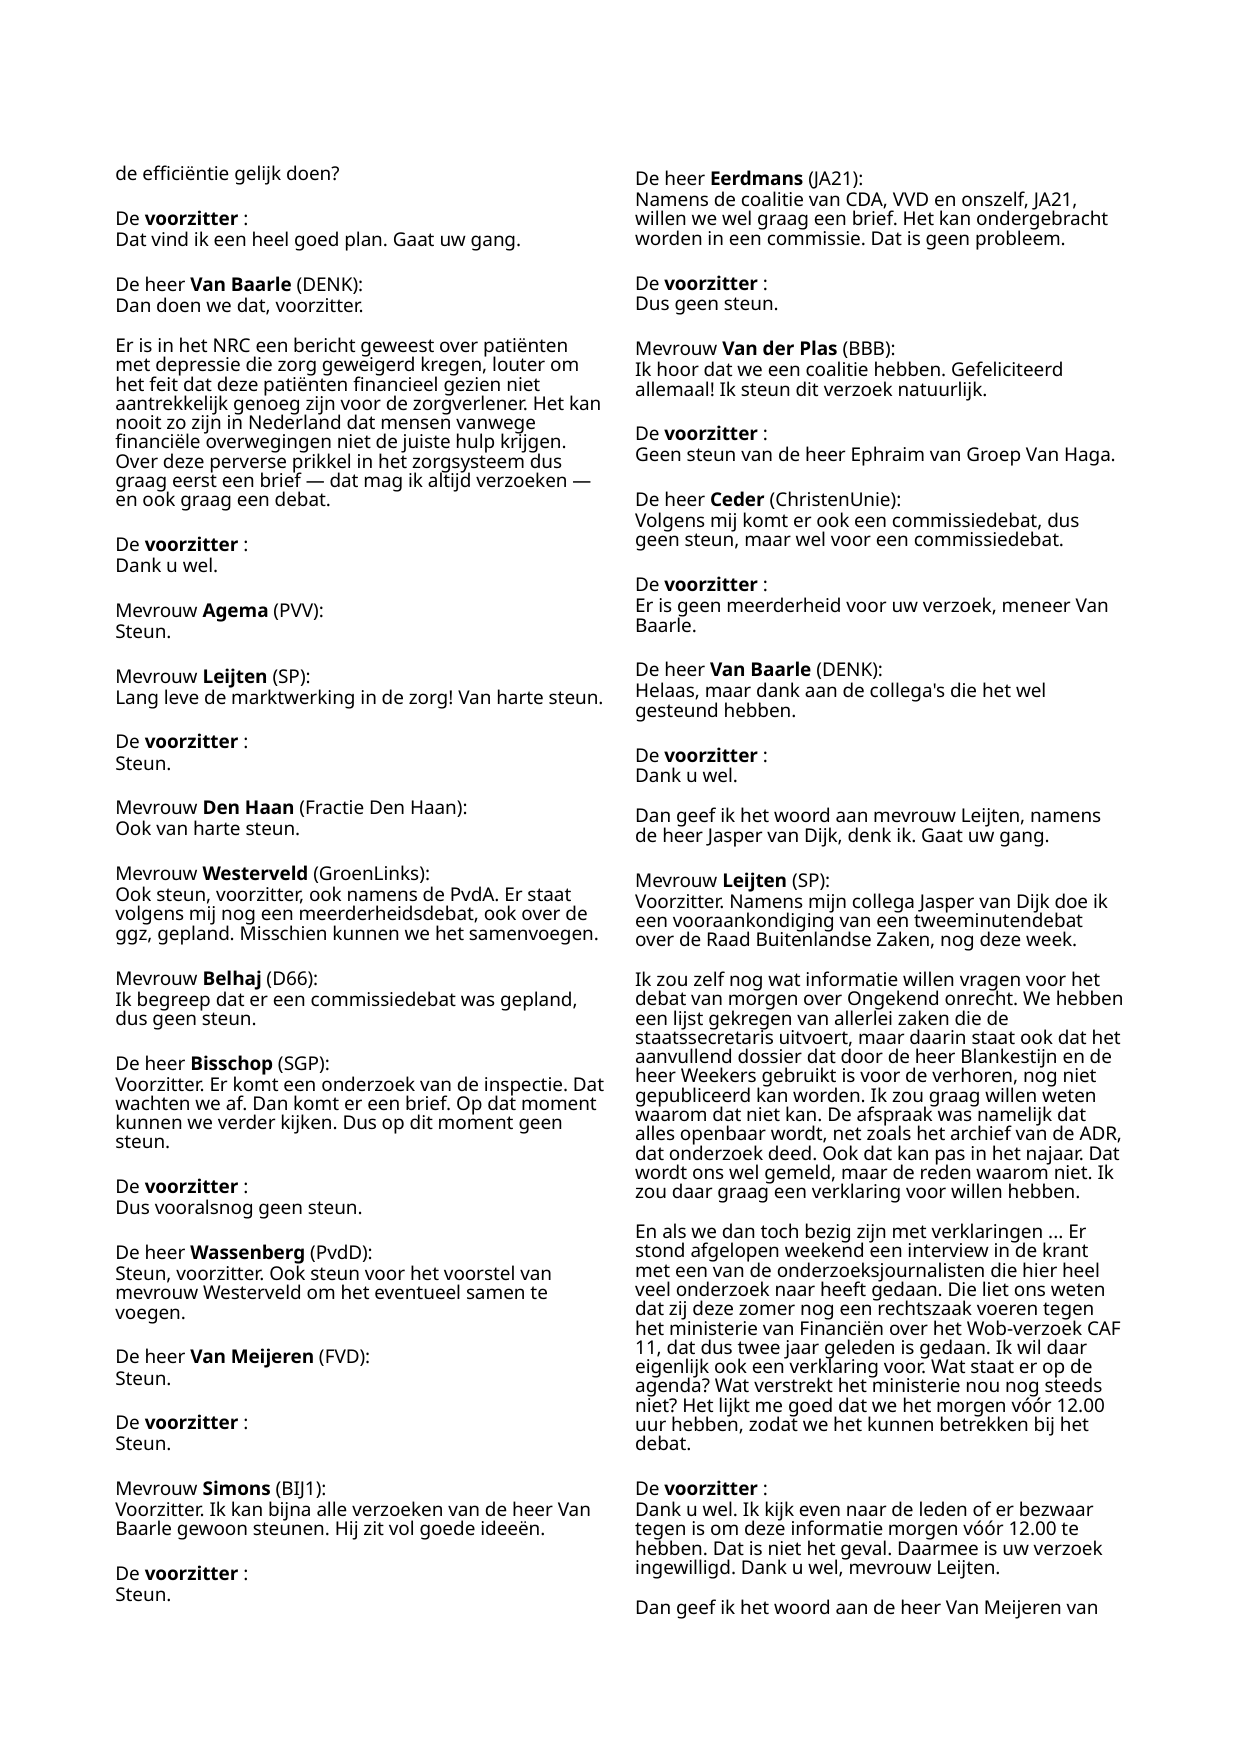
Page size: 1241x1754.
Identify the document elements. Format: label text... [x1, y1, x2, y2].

text Dank u wel. Ik kijk even naar de leden of er bezwaar tegen is om deze informatie morgen vóór 12.00 te hebben. Dat is niet het geval. Daarmee is uw verzoek ingewilligd. Dank u wel, mevrouw Leijten. [635, 1501, 1125, 1578]
text Dus geen steun. [635, 295, 1125, 315]
text De heer Eerdmans (JA21): [635, 165, 1125, 191]
text De heer Van Meijeren (FVD): [115, 1344, 605, 1369]
text De voorzitter : [635, 742, 1125, 767]
text De voorzitter : [635, 1475, 1125, 1501]
text De voorzitter : [115, 531, 605, 557]
text Dus vooralsnog geen steun. [115, 1199, 605, 1218]
text De heer Van Baarle (DENK): [635, 657, 1125, 682]
text De voorzitter : [115, 205, 605, 231]
text De voorzitter : [115, 1173, 605, 1199]
text Mevrouw Agema (PVV): [115, 597, 605, 623]
text Voorzitter. Er komt een onderzoek van de inspectie. Dat wachten we af. Dan komt er een brief. Op dat moment kunnen we verder kijken. Dus op dit moment geen steun. [115, 1076, 605, 1153]
text De heer Bisschop (SGP): [115, 1050, 605, 1076]
text de efficiëntie gelijk doen? [115, 165, 605, 184]
text Dan geef ik het woord aan mevrouw Leijten, namens de heer Jasper van Dijk, denk ik. Gaat uw gang. [635, 807, 1125, 846]
text Mevrouw Leijten (SP): [635, 867, 1125, 893]
text De voorzitter : [635, 421, 1125, 446]
text Dan geef ik het woord aan de heer Van Meijeren van [635, 1599, 1125, 1618]
text Dat vind ik een heel goed plan. Gaat uw gang. [115, 231, 605, 250]
text Mevrouw Westerveld (GroenLinks): [115, 860, 605, 886]
text Er is in het NRC een bericht geweest over patiënten met depressie die zorg geweigerd kregen, louter om het feit dat deze patiënten financieel gezien niet aantrekkelijk genoeg zijn voor de zorgverlener. Het kan nooit zo zijn in Nederland dat mensen vanwege financiële overwegingen niet de juiste hulp krijgen. Over deze perverse prikkel in het zorgsysteem dus graag eerst een brief — dat mag ik altijd verzoeken — en ook graag een debat. [115, 337, 605, 510]
text Dank u wel. [115, 557, 605, 576]
text De heer Van Baarle (DENK): [115, 271, 605, 297]
text De voorzitter : [635, 572, 1125, 597]
text De voorzitter : [115, 1409, 605, 1435]
text Mevrouw Den Haan (Fractie Den Haan): [115, 794, 605, 820]
text Mevrouw Belhaj (D66): [115, 965, 605, 991]
text Dan doen we dat, voorzitter. [115, 297, 605, 316]
text Namens de coalitie van CDA, VVD en onszelf, JA21, willen we wel graag een brief. Het kan ondergebracht worden in een commissie. Dat is geen probleem. [635, 191, 1125, 249]
text Steun, voorzitter. Ook steun voor het voorstel van mevrouw Westerveld om het eventueel samen te voegen. [115, 1265, 605, 1323]
text Steun. [115, 754, 605, 774]
text De voorzitter : [635, 270, 1125, 295]
text De heer Ceder (ChristenUnie): [635, 486, 1125, 512]
text De voorzitter : [115, 729, 605, 754]
text Mevrouw Simons (BIJ1): [115, 1475, 605, 1501]
text Mevrouw Van der Plas (BBB): [635, 336, 1125, 361]
text Steun. [115, 1435, 605, 1454]
text Steun. [115, 623, 605, 642]
text Ik begreep dat er een commissiedebat was gepland, dus geen steun. [115, 991, 605, 1029]
text Dank u wel. [635, 767, 1125, 787]
text Steun. [115, 1369, 605, 1389]
text Ik zou zelf nog wat informatie willen vragen voor het debat van morgen over Ongekend onrecht. We hebben een lijst gekregen van allerlei zaken die de staatssecretaris uitvoert, maar daarin staat ook dat het aanvullend dossier dat door de heer Blankestijn en de heer Weekers gebruikt is voor de verhoren, nog niet gepubliceerd kan worden. Ik zou graag willen weten waarom dat niet kan. De afspraak was namelijk dat alles openbaar wordt, net zoals het archief van de ADR, dat onderzoek deed. Ook dat kan pas in het najaar. Dat wordt ons wel gemeld, maar de reden waarom niet. Ik zou daar graag een verklaring voor willen hebben. [635, 971, 1125, 1202]
text Helaas, maar dank aan de collega's die het wel gesteund hebben. [635, 682, 1125, 721]
text Volgens mij komt er ook een commissiedebat, dus geen steun, maar wel voor een commissiedebat. [635, 512, 1125, 551]
text En als we dan toch bezig zijn met verklaringen ... Er stond afgelopen weekend een interview in de krant met een van de onderzoeksjournalisten die hier heel veel onderzoek naar heeft gedaan. Die liet ons weten dat zij deze zomer nog een rechtszaak voeren tegen het ministerie van Financiën over het Wob-verzoek CAF 11, dat dus twee jaar geleden is gedaan. Ik wil daar eigenlijk ook een verklaring voor. Wat staat er op de agenda? Wat verstrekt het ministerie nou nog steeds niet? Het lijkt me goed dat we het morgen vóór 12.00 uur hebben, zodat we het kunnen betrekken bij het debat. [635, 1223, 1125, 1454]
text Lang leve de marktwerking in de zorg! Van harte steun. [115, 689, 605, 708]
text De voorzitter : [115, 1561, 605, 1586]
text Voorzitter. Ik kan bijna alle verzoeken van de heer Van Baarle gewoon steunen. Hij zit vol goede ideeën. [115, 1501, 605, 1540]
text De heer Wassenberg (PvdD): [115, 1239, 605, 1265]
text Steun. [115, 1586, 605, 1606]
text Ik hoor dat we een coalitie hebben. Gefeliciteerd allemaal! Ik steun dit verzoek natuurlijk. [635, 361, 1125, 400]
text Voorzitter. Namens mijn collega Jasper van Dijk doe ik een vooraankondiging van een tweeminutendebat over de Raad Buitenlandse Zaken, nog deze week. [635, 893, 1125, 950]
text Mevrouw Leijten (SP): [115, 663, 605, 689]
text Ook steun, voorzitter, ook namens de PvdA. Er staat volgens mij nog een meerderheidsdebat, ook over de ggz, gepland. Misschien kunnen we het samenvoegen. [115, 886, 605, 944]
text Geen steun van de heer Ephraim van Groep Van Haga. [635, 446, 1125, 466]
text Ook van harte steun. [115, 820, 605, 839]
text Er is geen meerderheid voor uw verzoek, meneer Van Baarle. [635, 597, 1125, 636]
